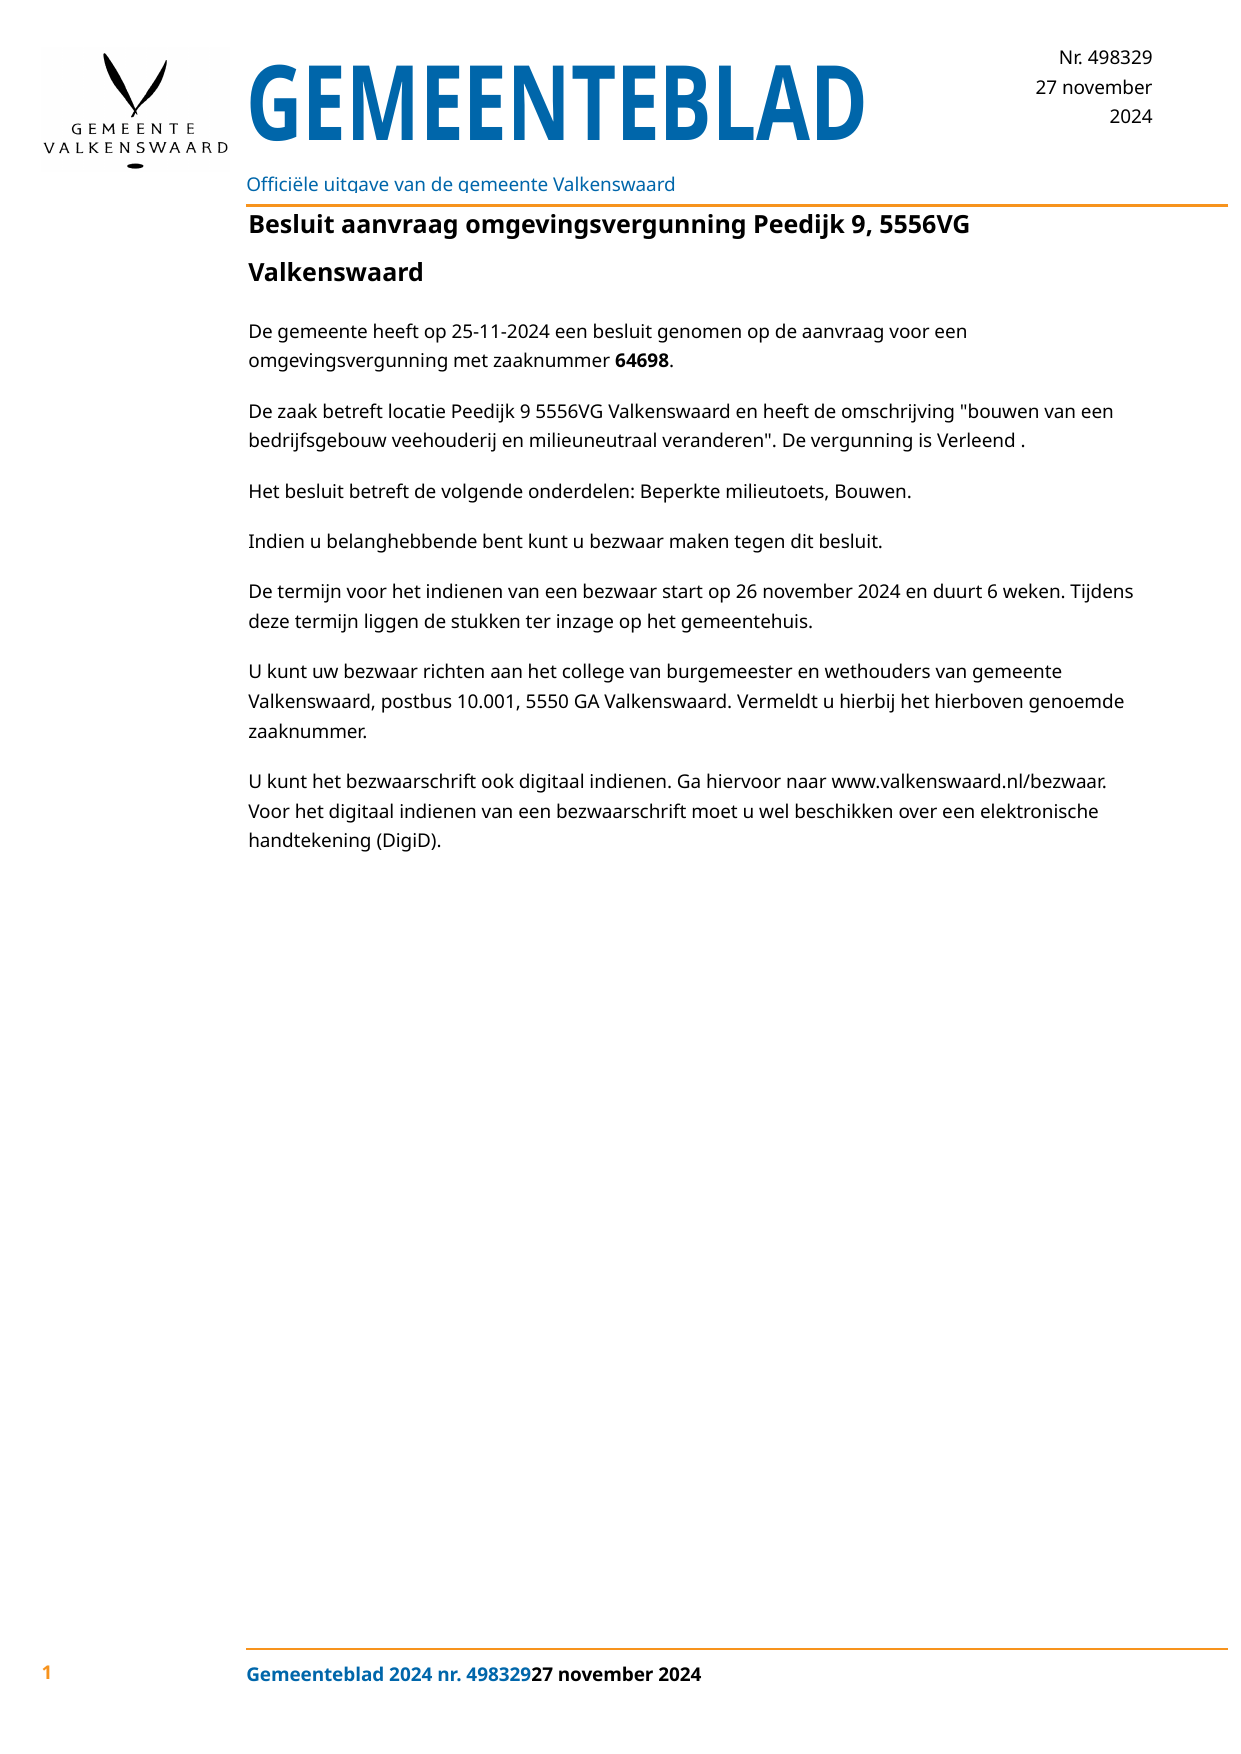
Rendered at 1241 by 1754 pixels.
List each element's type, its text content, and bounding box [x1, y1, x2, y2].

text De termijn voor het indienen van een bezwaar start op 26 november 2024 en duurt 6 weken. Tijdens deze termijn liggen de stukken ter inzage op het gemeentehuis. [248, 579, 1152, 634]
text U kunt het bezwaarschrift ook digitaal indienen. Ga hiervoor naar www.valkenswaard.nl/bezwaar. Voor het digitaal indienen van een bezwaarschrift moet u wel beschikken over een elektronische handtekening (DigiD). [248, 768, 1152, 853]
text U kunt uw bezwaar richten aan het college van burgemeester en wethouders van gemeente Valkenswaard, postbus 10.001, 5550 GA Valkenswaard. Vermeldt u hierbij het hierboven genoemde zaaknummer. [248, 659, 1152, 744]
text Besluit aanvraag omgevingsvergunning Peedijk 9, 5556VG Valkenswaard [248, 207, 1152, 288]
text De gemeente heeft op 25-11-2024 een besluit genomen op de aanvraag voor een omgevingsvergunning met zaaknummer 64698. [248, 318, 1152, 373]
text Indien u belanghebbende bent kunt u bezwaar maken tegen dit besluit. [248, 528, 1152, 554]
picture [41, 47, 231, 172]
text De zaak betreft locatie Peedijk 9 5556VG Valkenswaard en heeft de omschrijving "bouwen van een bedrijfsgebouw veehouderij en milieuneutraal veranderen". De vergunning is Verleend . [248, 398, 1152, 453]
text Het besluit betreft de volgende onderdelen: Beperkte milieutoets, Bouwen. [248, 478, 1152, 504]
